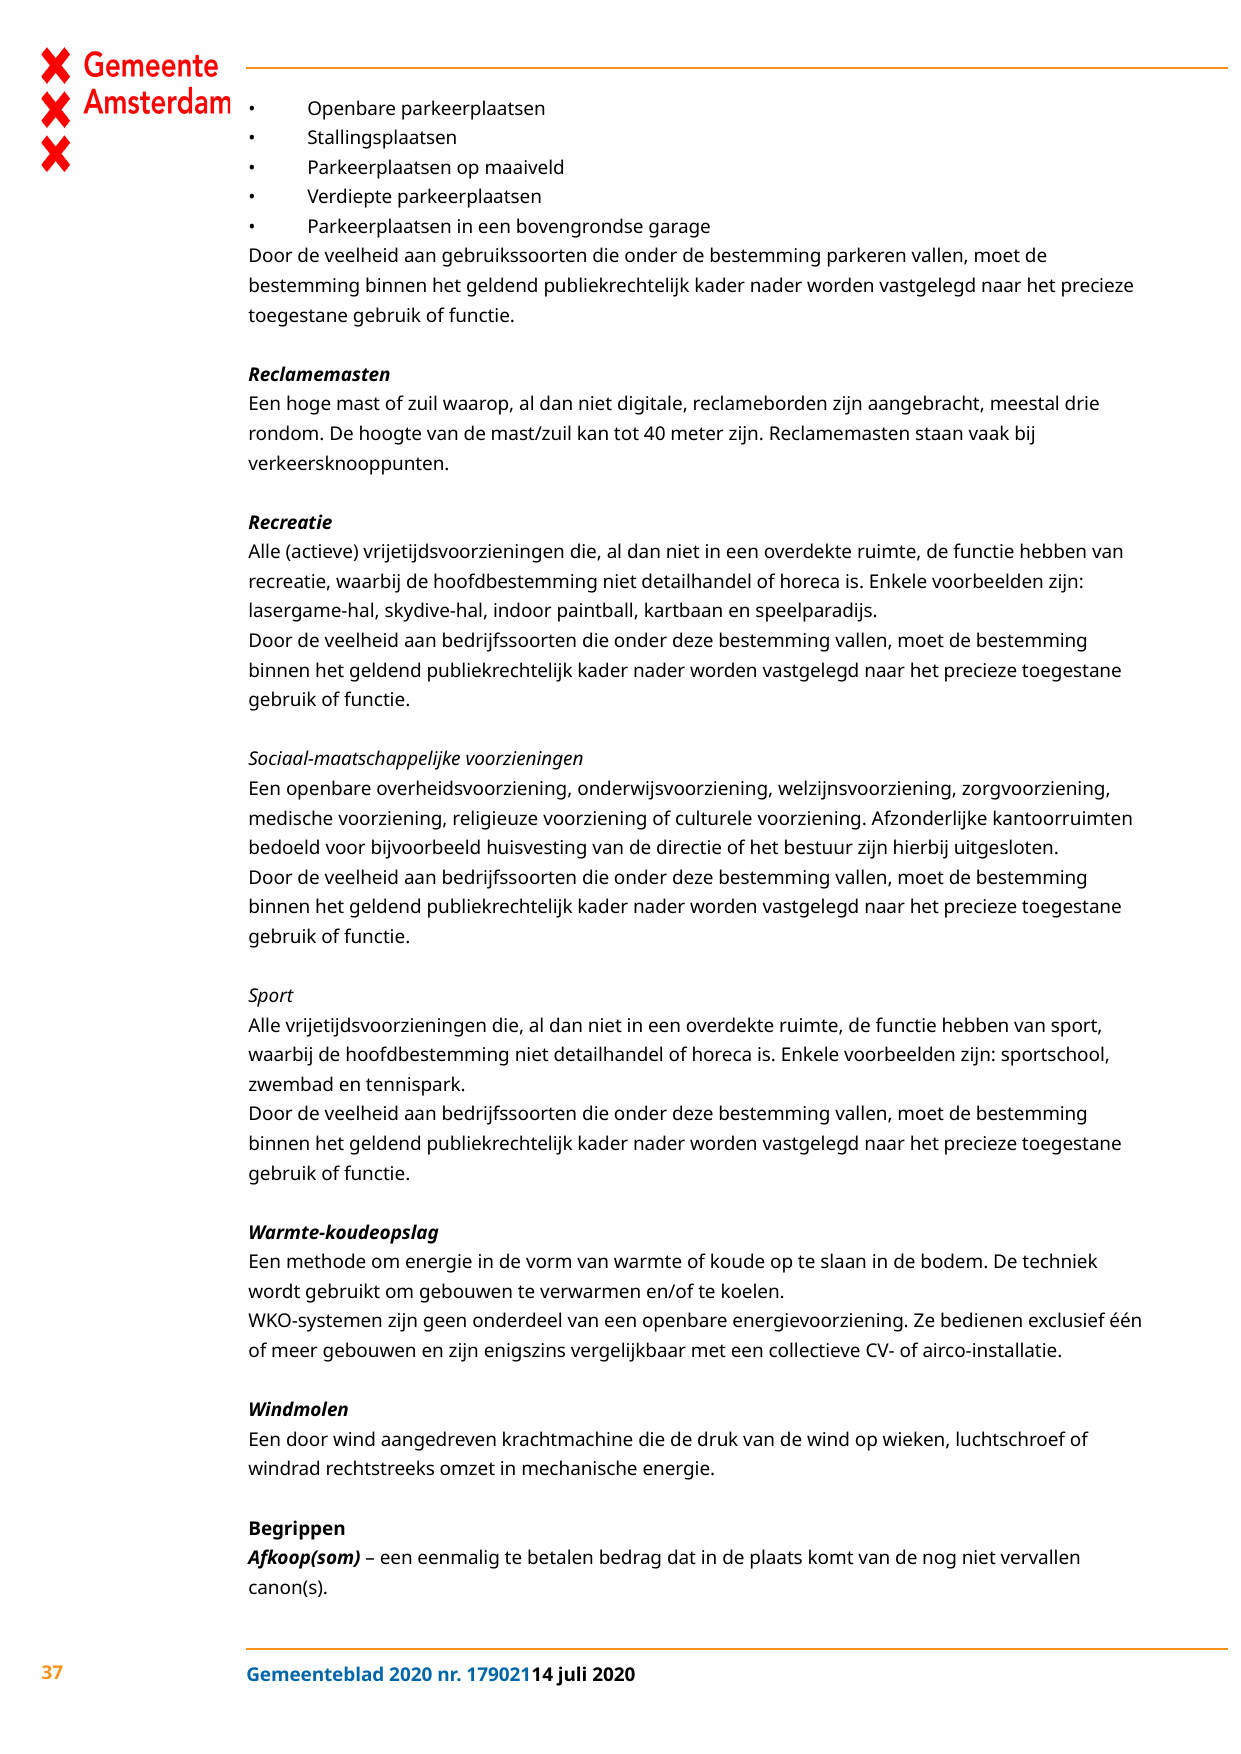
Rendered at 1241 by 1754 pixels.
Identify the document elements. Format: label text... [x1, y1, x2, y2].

text Door de veelheid aan bedrijfssoorten die onder deze bestemming vallen, moet de bestemming binnen het geldend publiekrechtelijk kader nader worden vastgelegd naar het precieze toegestane gebruik of functie. [248, 1101, 1152, 1186]
text Door de veelheid aan bedrijfssoorten die onder deze bestemming vallen, moet de bestemming binnen het geldend publiekrechtelijk kader nader worden vastgelegd naar het precieze toegestane gebruik of functie. [248, 627, 1152, 712]
text Alle (actieve) vrijetijdsvoorzieningen die, al dan niet in een overdekte ruimte, de functie hebben van recreatie, waarbij de hoofdbestemming niet detailhandel of horeca is. Enkele voorbeelden zijn: lasergame-hal, skydive-hal, indoor paintball, kartbaan en speelparadijs. [248, 538, 1152, 623]
text Begrippen [248, 1515, 1152, 1541]
text Warmte-koudeopslag [248, 1219, 1152, 1245]
text Een hoge mast of zuil waarop, al dan niet digitale, reclameborden zijn aangebracht, meestal drie rondom. De hoogte van de mast/zuil kan tot 40 meter zijn. Reclamemasten staan vaak bij verkeersknooppunten. [248, 391, 1152, 476]
list Verdiepte parkeerplaatsen [248, 183, 1152, 209]
text Een openbare overheidsvoorziening, onderwijsvoorziening, welzijnsvoorziening, zorgvoorziening, medische voorziening, religieuze voorziening of culturele voorziening. Afzonderlijke kantoorruimten bedoeld voor bijvoorbeeld huisvesting van de directie of het bestuur zijn hierbij uitgesloten. [248, 775, 1152, 860]
list Parkeerplaatsen op maaiveld [248, 154, 1152, 180]
text Afkoop(som) – een eenmalig te betalen bedrag dat in de plaats komt van de nog niet vervallen canon(s). [248, 1544, 1152, 1600]
list Openbare parkeerplaatsen [248, 95, 1152, 121]
text Windmolen [248, 1396, 1152, 1422]
list Parkeerplaatsen in een bovengrondse garage [248, 213, 1152, 239]
picture [41, 47, 231, 172]
text Door de veelheid aan bedrijfssoorten die onder deze bestemming vallen, moet de bestemming binnen het geldend publiekrechtelijk kader nader worden vastgelegd naar het precieze toegestane gebruik of functie. [248, 864, 1152, 949]
text WKO-systemen zijn geen onderdeel van een openbare energievoorziening. Ze bedienen exclusief één of meer gebouwen en zijn enigszins vergelijkbaar met een collectieve CV- of airco-installatie. [248, 1308, 1152, 1363]
text Een methode om energie in de vorm van warmte of koude op te slaan in de bodem. De techniek wordt gebruikt om gebouwen te verwarmen en/of te koelen. [248, 1248, 1152, 1304]
text Een door wind aangedreven krachtmachine die de druk van de wind op wieken, luchtschroef of windrad rechtstreeks omzet in mechanische energie. [248, 1426, 1152, 1481]
text Alle vrijetijdsvoorzieningen die, al dan niet in een overdekte ruimte, de functie hebben van sport, waarbij de hoofdbestemming niet detailhandel of horeca is. Enkele voorbeelden zijn: sportschool, zwembad en tennispark. [248, 1012, 1152, 1097]
text Door de veelheid aan gebruikssoorten die onder de bestemming parkeren vallen, moet de bestemming binnen het geldend publiekrechtelijk kader nader worden vastgelegd naar het precieze toegestane gebruik of functie. [248, 243, 1152, 328]
text Sociaal-maatschappelijke voorzieningen [248, 746, 1152, 771]
text Sport [248, 982, 1152, 1008]
text Recreatie [248, 509, 1152, 535]
text Reclamemasten [248, 361, 1152, 387]
list Stallingsplaatsen [248, 124, 1152, 150]
